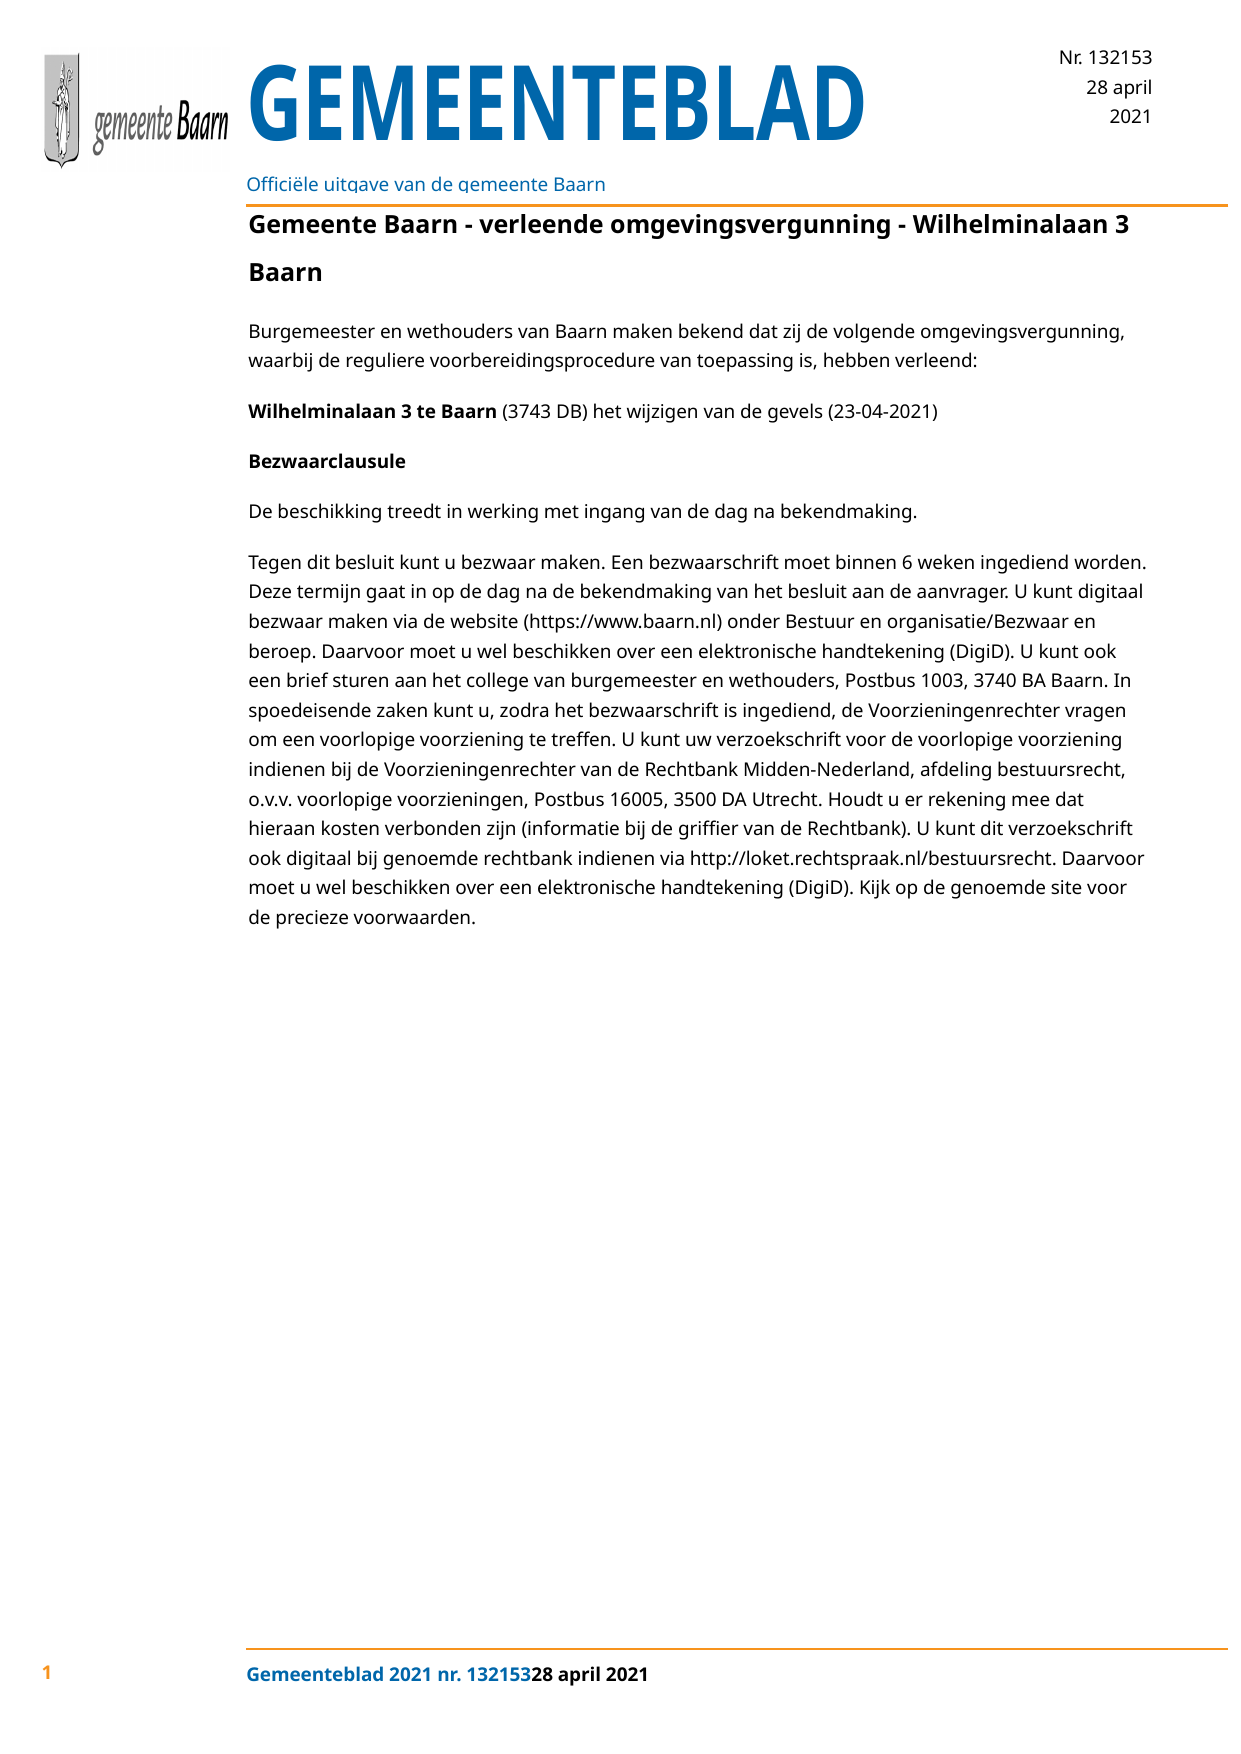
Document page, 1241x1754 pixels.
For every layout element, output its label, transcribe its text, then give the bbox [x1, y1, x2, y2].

text De beschikking treedt in werking met ingang van de dag na bekendmaking. [248, 499, 1152, 524]
text Tegen dit besluit kunt u bezwaar maken. Een bezwaarschrift moet binnen 6 weken ingediend worden. Deze termijn gaat in op de dag na de bekendmaking van het besluit aan de aanvrager. U kunt digitaal bezwaar maken via de website (https://www.baarn.nl) onder Bestuur en organisatie/Bezwaar en beroep. Daarvoor moet u wel beschikken over een elektronische handtekening (DigiD). U kunt ook een brief sturen aan het college van burgemeester en wethouders, Postbus 1003, 3740 BA Baarn. In spoedeisende zaken kunt u, zodra het bezwaarschrift is ingediend, de Voorzieningenrechter vragen om een voorlopige voorziening te treffen. U kunt uw verzoekschrift voor de voorlopige voorziening indienen bij de Voorzieningenrechter van de Rechtbank Midden-Nederland, afdeling bestuursrecht, o.v.v. voorlopige voorzieningen, Postbus 16005, 3500 DA Utrecht. Houdt u er rekening mee dat hieraan kosten verbonden zijn (informatie bij de griffier van de Rechtbank). U kunt dit verzoekschrift ook digitaal bij genoemde rechtbank indienen via http://loket.rechtspraak.nl/bestuursrecht. Daarvoor moet u wel beschikken over een elektronische handtekening (DigiD). Kijk op de genoemde site voor de precieze voorwaarden. [248, 549, 1152, 930]
text Bezwaarclausule [248, 448, 1152, 474]
text Gemeente Baarn - verleende omgevingsvergunning - Wilhelminalaan 3 Baarn [248, 207, 1152, 288]
picture [41, 47, 231, 172]
text Burgemeester en wethouders van Baarn maken bekend dat zij de volgende omgevingsvergunning, waarbij de reguliere voorbereidingsprocedure van toepassing is, hebben verleend: [248, 318, 1152, 373]
text Wilhelminalaan 3 te Baarn (3743 DB) het wijzigen van de gevels (23-04-2021) [248, 398, 1152, 424]
